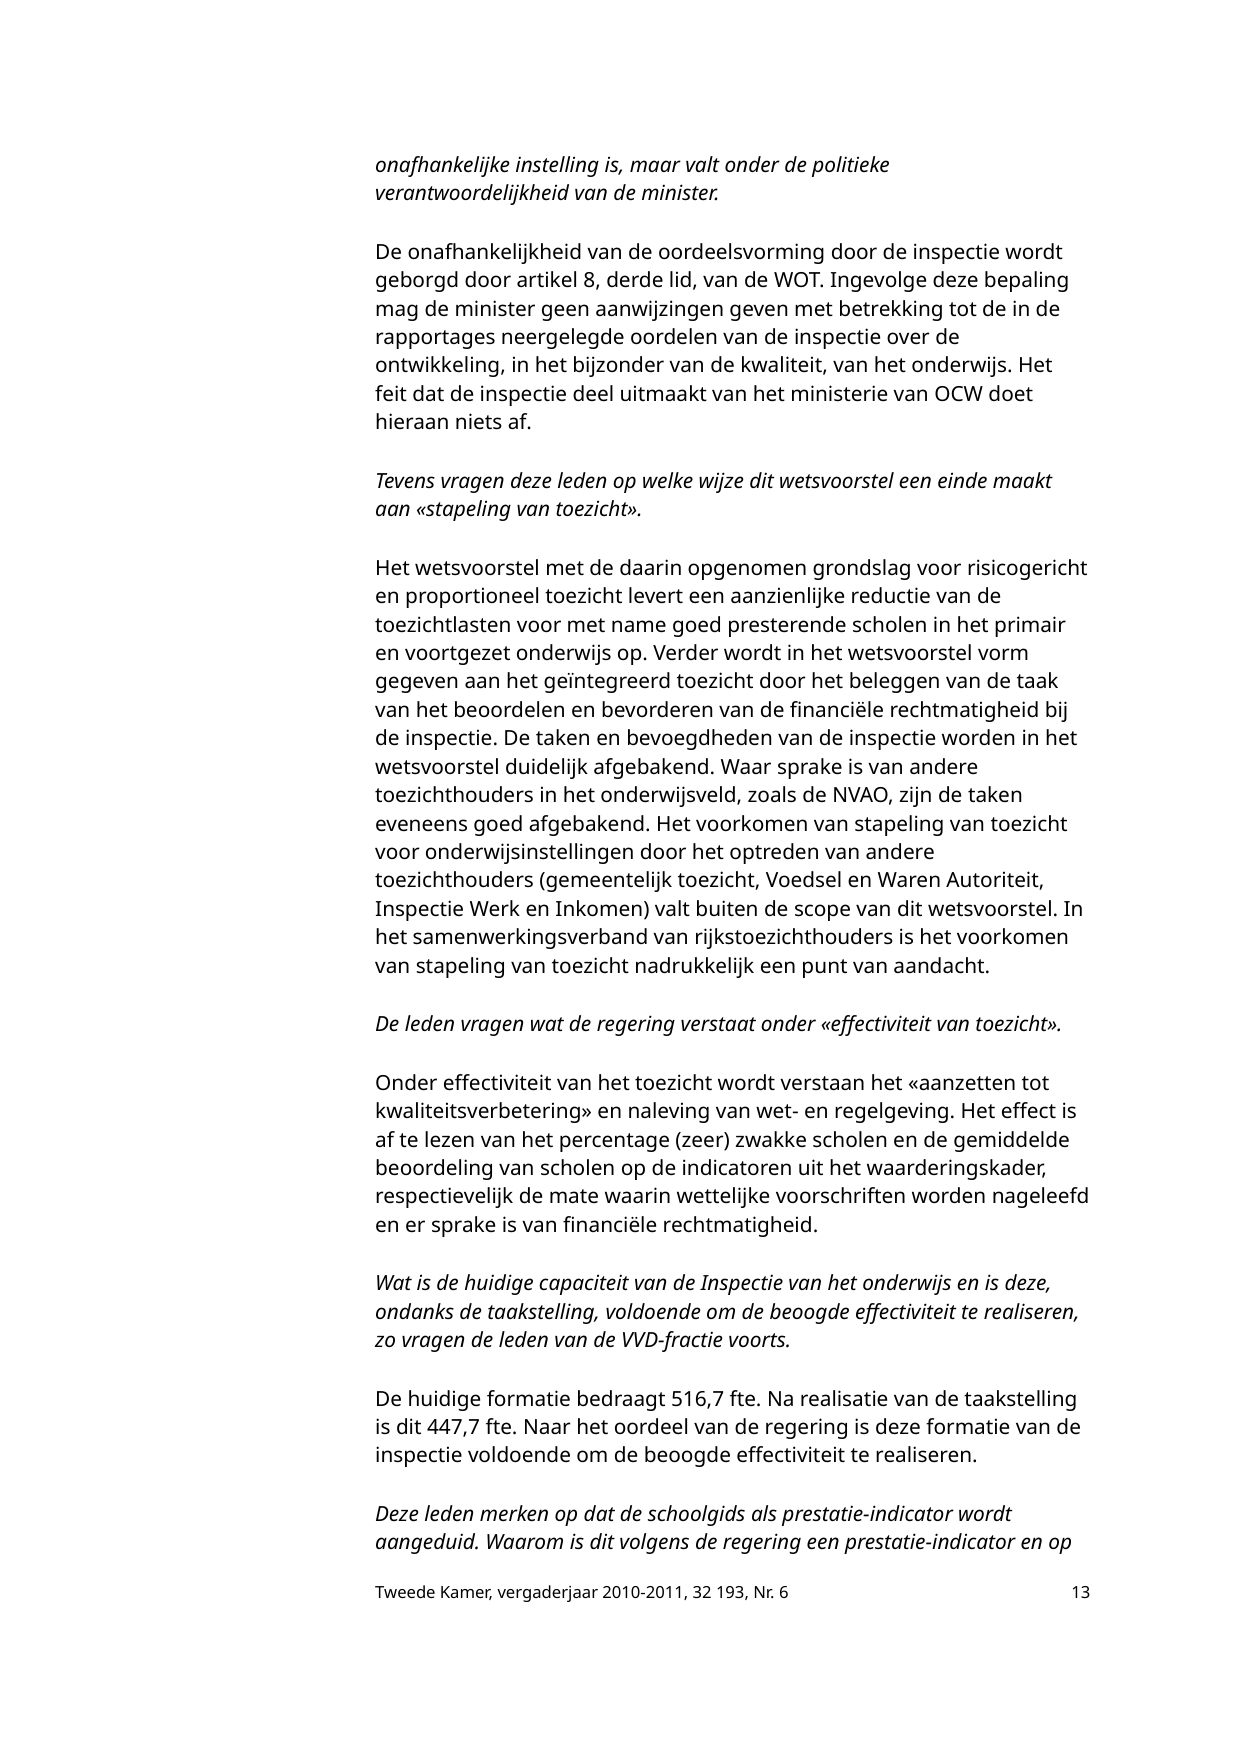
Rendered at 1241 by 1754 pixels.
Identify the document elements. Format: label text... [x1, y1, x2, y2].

text Onder effectiviteit van het toezicht wordt verstaan het «aanzetten tot kwaliteitsverbetering» en naleving van wet- en regelgeving. Het effect is af te lezen van het percentage (zeer) zwakke scholen en de gemiddelde beoordeling van scholen op de indicatoren uit het waarderingskader, respectievelijk de mate waarin wettelijke voorschriften worden nageleefd en er sprake is van financiële rechtmatigheid. [375, 1068, 1090, 1238]
text onafhankelijke instelling is, maar valt onder de politieke verantwoordelijkheid van de minister. [375, 150, 1090, 207]
text Tevens vragen deze leden op welke wijze dit wetsvoorstel een einde maakt aan «stapeling van toezicht». [375, 466, 1090, 523]
text De huidige formatie bedraagt 516,7 fte. Na realisatie van de taakstelling is dit 447,7 fte. Naar het oordeel van de regering is deze formatie van de inspectie voldoende om de beoogde effectiviteit te realiseren. [375, 1384, 1090, 1469]
text Wat is de huidige capaciteit van de Inspectie van het onderwijs en is deze, ondanks de taakstelling, voldoende om de beoogde effectiviteit te realiseren, zo vragen de leden van de VVD-fractie voorts. [375, 1268, 1090, 1354]
text Het wetsvoorstel met de daarin opgenomen grondslag voor risicogericht en proportioneel toezicht levert een aanzienlijke reductie van de toezichtlasten voor met name goed presterende scholen in het primair en voortgezet onderwijs op. Verder wordt in het wetsvoorstel vorm gegeven aan het geïntegreerd toezicht door het beleggen van de taak van het beoordelen en bevorderen van de financiële rechtmatigheid bij de inspectie. De taken en bevoegdheden van de inspectie worden in het wetsvoorstel duidelijk afgebakend. Waar sprake is van andere toezichthouders in het onderwijsveld, zoals de NVAO, zijn de taken eveneens goed afgebakend. Het voorkomen van stapeling van toezicht voor onderwijsinstellingen door het optreden van andere toezichthouders (gemeentelijk toezicht, Voedsel en Waren Autoriteit, Inspectie Werk en Inkomen) valt buiten de scope van dit wetsvoorstel. In het samenwerkingsverband van rijkstoezichthouders is het voorkomen van stapeling van toezicht nadrukkelijk een punt van aandacht. [375, 553, 1090, 979]
text Deze leden merken op dat de schoolgids als prestatie-indicator wordt aangeduid. Waarom is dit volgens de regering een prestatie-indicator en op [375, 1499, 1090, 1556]
text De leden vragen wat de regering verstaat onder «effectiviteit van toezicht». [375, 1009, 1090, 1038]
text De onafhankelijkheid van de oordeelsvorming door de inspectie wordt geborgd door artikel 8, derde lid, van de WOT. Ingevolge deze bepaling mag de minister geen aanwijzingen geven met betrekking tot de in de rapportages neergelegde oordelen van de inspectie over de ontwikkeling, in het bijzonder van de kwaliteit, van het onderwijs. Het feit dat de inspectie deel uitmaakt van het ministerie van OCW doet hieraan niets af. [375, 237, 1090, 436]
